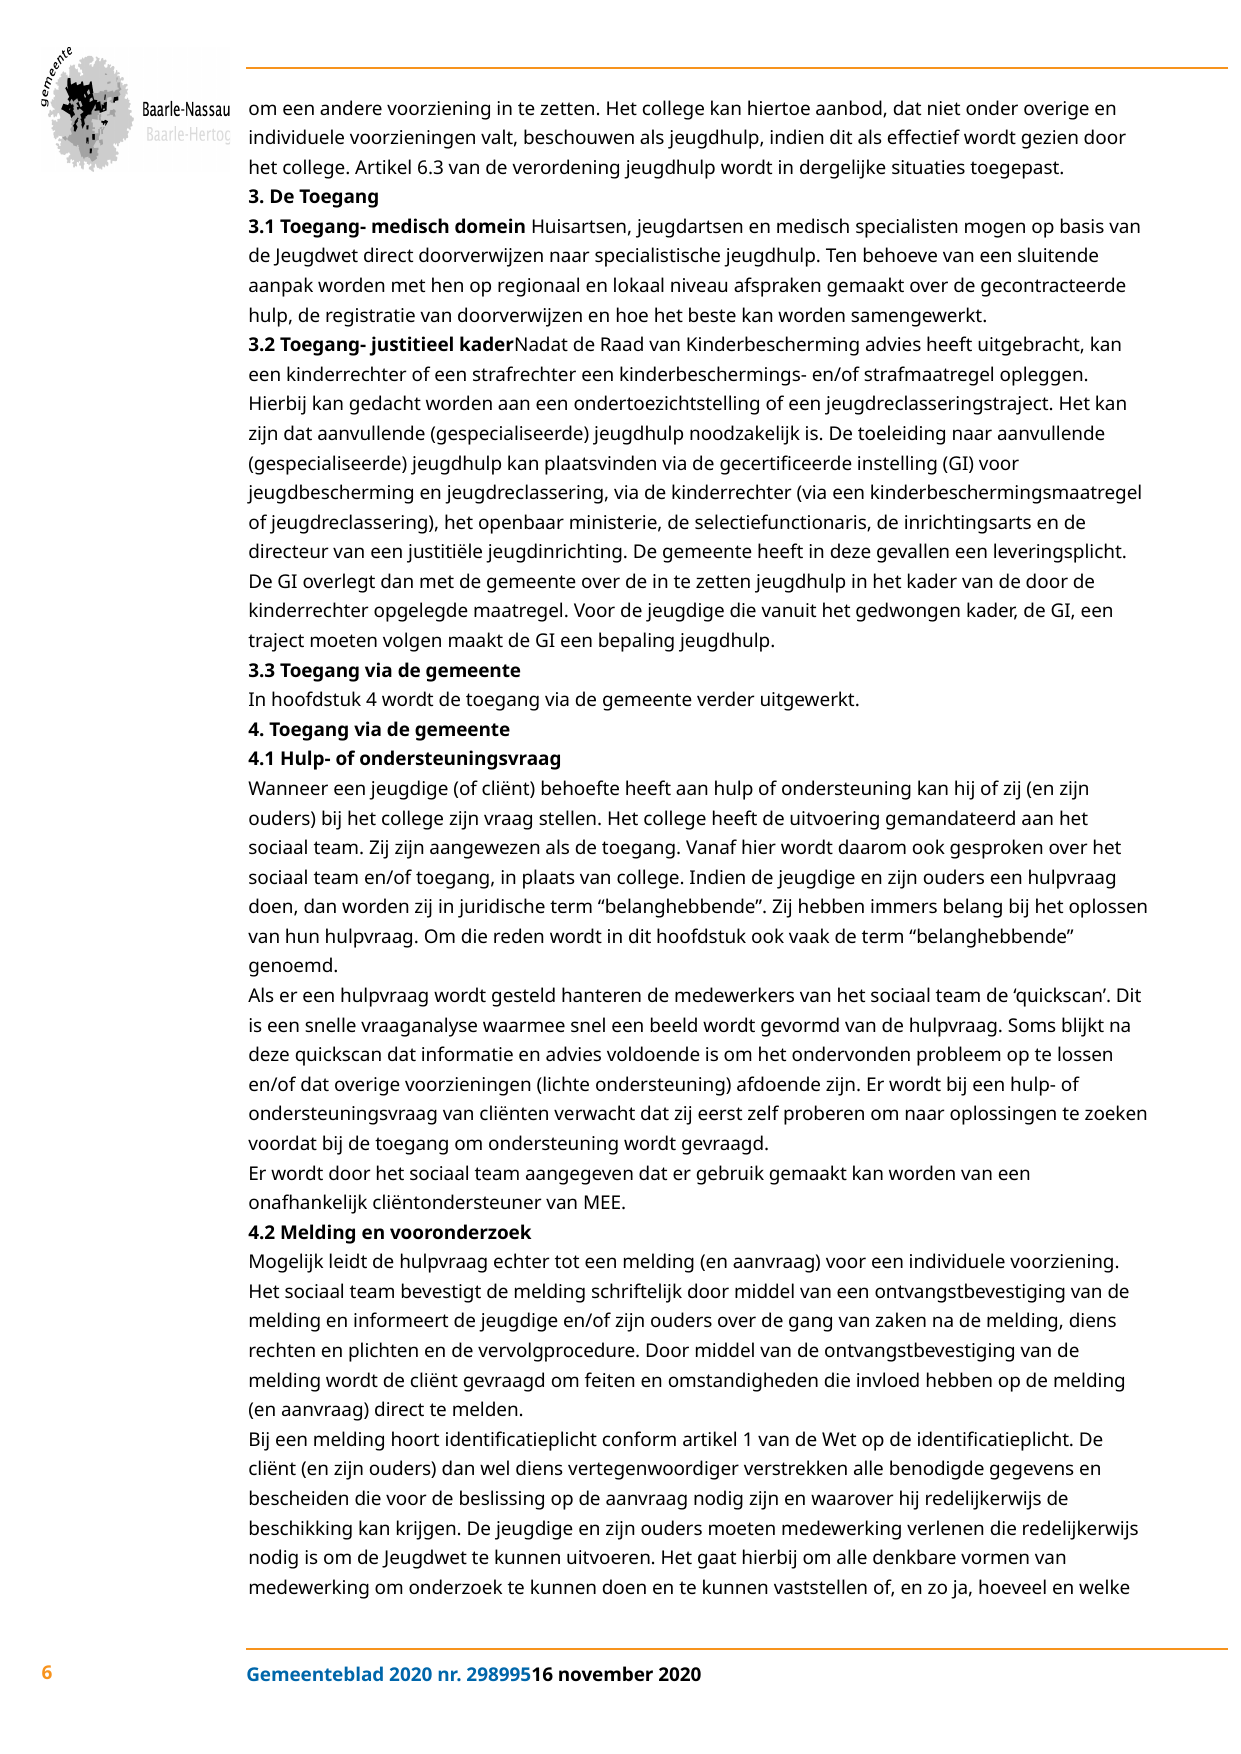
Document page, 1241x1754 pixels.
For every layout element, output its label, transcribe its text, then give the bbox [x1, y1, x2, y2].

text Er wordt door het sociaal team aangegeven dat er gebruik gemaakt kan worden van een onafhankelijk cliëntondersteuner van MEE. [248, 1160, 1152, 1215]
text 3.3 Toegang via de gemeente [248, 657, 1152, 683]
text 4.1 Hulp- of ondersteuningsvraag [248, 746, 1152, 771]
text Wanneer een jeugdige (of cliënt) behoefte heeft aan hulp of ondersteuning kan hij of zij (en zijn ouders) bij het college zijn vraag stellen. Het college heeft de uitvoering gemandateerd aan het sociaal team. Zij zijn aangewezen als de toegang. Vanaf hier wordt daarom ook gesproken over het sociaal team en/of toegang, in plaats van college. Indien de jeugdige en zijn ouders een hulpvraag doen, dan worden zij in juridische term “belanghebbende”. Zij hebben immers belang bij het oplossen van hun hulpvraag. Om die reden wordt in dit hoofdstuk ook vaak de term “belanghebbende” genoemd. [248, 775, 1152, 978]
text Bij een melding hoort identificatieplicht conform artikel 1 van de Wet op de identificatieplicht. De cliënt (en zijn ouders) dan wel diens vertegenwoordiger verstrekken alle benodigde gegevens en [248, 1426, 1152, 1481]
text bescheiden die voor de beslissing op de aanvraag nodig zijn en waarover hij redelijkerwijs de beschikking kan krijgen. De jeugdige en zijn ouders moeten medewerking verlenen die redelijkerwijs nodig is om de Jeugdwet te kunnen uitvoeren. Het gaat hierbij om alle denkbare vormen van medewerking om onderzoek te kunnen doen en te kunnen vaststellen of, en zo ja, hoeveel en welke [248, 1485, 1152, 1600]
text 4. Toegang via de gemeente [248, 716, 1152, 742]
text In hoofdstuk 4 wordt de toegang via de gemeente verder uitgewerkt. [248, 686, 1152, 712]
text 4.2 Melding en vooronderzoek [248, 1219, 1152, 1245]
text 3.1 Toegang- medisch domein Huisartsen, jeugdartsen en medisch specialisten mogen op basis van de Jeugdwet direct doorverwijzen naar specialistische jeugdhulp. Ten behoeve van een sluitende aanpak worden met hen op regionaal en lokaal niveau afspraken gemaakt over de gecontracteerde hulp, de registratie van doorverwijzen en hoe het beste kan worden samengewerkt. [248, 213, 1152, 328]
text Als er een hulpvraag wordt gesteld hanteren de medewerkers van het sociaal team de ‘quickscan’. Dit is een snelle vraaganalyse waarmee snel een beeld wordt gevormd van de hulpvraag. Soms blijkt na deze quickscan dat informatie en advies voldoende is om het ondervonden probleem op te lossen en/of dat overige voorzieningen (lichte ondersteuning) afdoende zijn. Er wordt bij een hulp- of ondersteuningsvraag van cliënten verwacht dat zij eerst zelf proberen om naar oplossingen te zoeken voordat bij de toegang om ondersteuning wordt gevraagd. [248, 982, 1152, 1156]
text 3.2 Toegang- justitieel kaderNadat de Raad van Kinderbescherming advies heeft uitgebracht, kan een kinderrechter of een strafrechter een kinderbeschermings- en/of strafmaatregel opleggen. Hierbij kan gedacht worden aan een ondertoezichtstelling of een jeugdreclasseringstraject. Het kan zijn dat aanvullende (gespecialiseerde) jeugdhulp noodzakelijk is. De toeleiding naar aanvullende (gespecialiseerde) jeugdhulp kan plaatsvinden via de gecertificeerde instelling (GI) voor jeugdbescherming en jeugdreclassering, via de kinderrechter (via een kinderbeschermingsmaatregel of jeugdreclassering), het openbaar ministerie, de selectiefunctionaris, de inrichtingsarts en de directeur van een justitiële jeugdinrichting. De gemeente heeft in deze gevallen een leveringsplicht. De GI overlegt dan met de gemeente over de in te zetten jeugdhulp in het kader van de door de kinderrechter opgelegde maatregel. Voor de jeugdige die vanuit het gedwongen kader, de GI, een traject moeten volgen maakt de GI een bepaling jeugdhulp. [248, 331, 1152, 653]
text om een andere voorziening in te zetten. Het college kan hiertoe aanbod, dat niet onder overige en individuele voorzieningen valt, beschouwen als jeugdhulp, indien dit als effectief wordt gezien door het college. Artikel 6.3 van de verordening jeugdhulp wordt in dergelijke situaties toegepast. [248, 95, 1152, 180]
text 3. De Toegang [248, 183, 1152, 209]
text Mogelijk leidt de hulpvraag echter tot een melding (en aanvraag) voor een individuele voorziening. Het sociaal team bevestigt de melding schriftelijk door middel van een ontvangstbevestiging van de melding en informeert de jeugdige en/of zijn ouders over de gang van zaken na de melding, diens rechten en plichten en de vervolgprocedure. Door middel van de ontvangstbevestiging van de melding wordt de cliënt gevraagd om feiten en omstandigheden die invloed hebben op de melding (en aanvraag) direct te melden. [248, 1248, 1152, 1422]
picture [41, 47, 231, 172]
